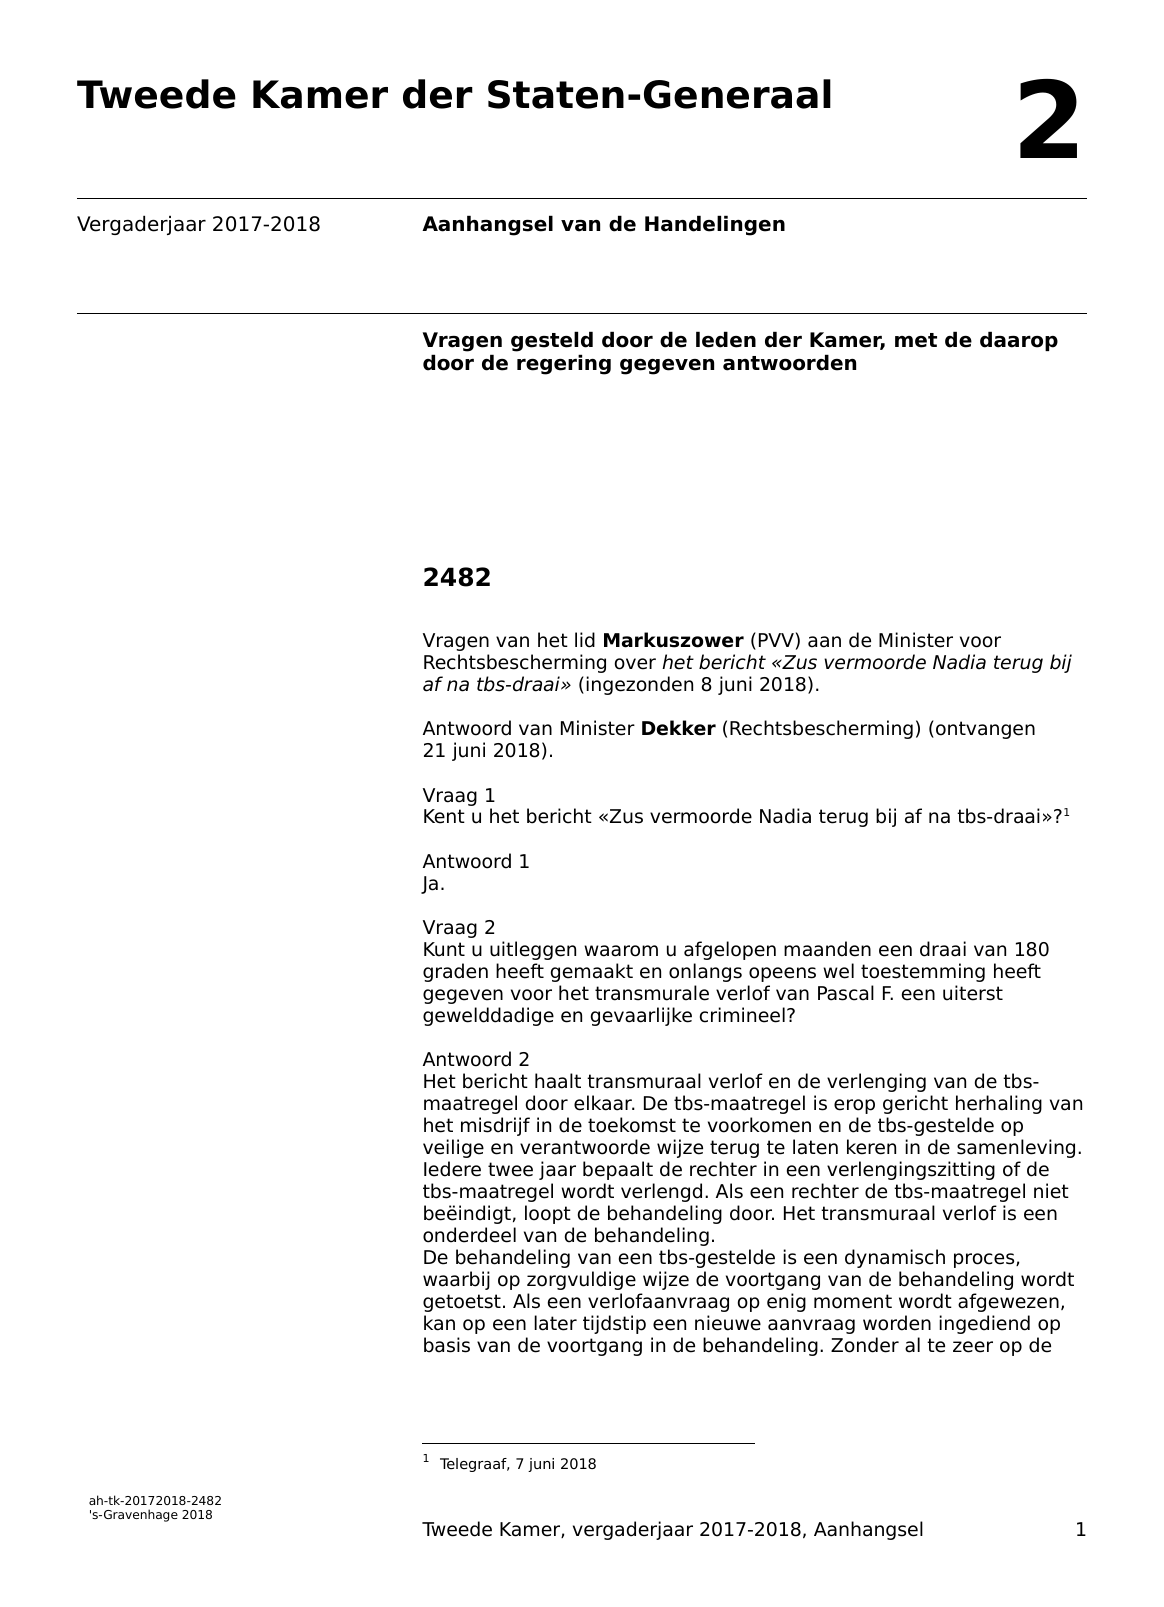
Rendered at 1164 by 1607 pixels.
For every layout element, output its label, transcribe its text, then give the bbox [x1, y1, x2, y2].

text Antwoord van Minister Dekker (Rechtsbescherming) (ontvangen 21 juni 2018). [422, 718, 1087, 762]
table_header Tweede Kamer der Staten-Generaal [77, 59, 886, 198]
table_cell Vergaderjaar 2017-2018 [77, 199, 422, 313]
table_cell Vragen gesteld door de leden der Kamer, met de daarop door de regering gegeven antwoorden [422, 314, 1087, 375]
text 2482 [422, 563, 1087, 592]
table_cell [77, 314, 422, 375]
text Vraag 2 [422, 917, 1087, 939]
text De behandeling van een tbs-gestelde is een dynamisch proces, waarbij op zorgvuldige wijze de voortgang van de behandeling wordt getoetst. Als een verlofaanvraag op enig moment wordt afgewezen, kan op een later tijdstip een nieuwe aanvraag worden ingediend op basis van de voortgang in de behandeling. Zonder al te zeer op de [422, 1247, 1087, 1357]
text Kunt u uitleggen waarom u afgelopen maanden een draai van 180 graden heeft gemaakt en onlangs opeens wel toestemming heeft gegeven voor het transmurale verlof van Pascal F. een uiterst gewelddadige en gevaarlijke crimineel? [422, 939, 1087, 1027]
text Ja. [422, 873, 1087, 894]
table_cell Aanhangsel van de Handelingen [422, 199, 1087, 313]
text 's-Gravenhage 2018 [88, 1508, 323, 1522]
text Telegraaf, 7 juni 2018 [422, 1452, 1087, 1474]
table_header 2 [886, 59, 1087, 198]
text Vragen van het lid Markuszower (PVV) aan de Minister voor Rechtsbescherming over het bericht «Zus vermoorde Nadia terug bij af na tbs-draai» (ingezonden 8 juni 2018). [422, 630, 1087, 696]
text ah-tk-20172018-2482 [88, 1494, 323, 1508]
text Het bericht haalt transmuraal verlof en de verlenging van de tbs-maatregel door elkaar. De tbs-maatregel is erop gericht herhaling van het misdrijf in de toekomst te voorkomen en de tbs-gestelde op veilige en verantwoorde wijze terug te laten keren in de samenleving. Iedere twee jaar bepaalt de rechter in een verlengingszitting of de tbs-maatregel wordt verlengd. Als een rechter de tbs-maatregel niet beëindigt, loopt de behandeling door. Het transmuraal verlof is een onderdeel van de behandeling. [422, 1071, 1087, 1247]
text Antwoord 2 [422, 1049, 1087, 1071]
text Kent u het bericht «Zus vermoorde Nadia terug bij af na tbs-draai»? [422, 806, 1087, 828]
text Vraag 1 [422, 784, 1087, 806]
text Antwoord 1 [422, 851, 1087, 873]
